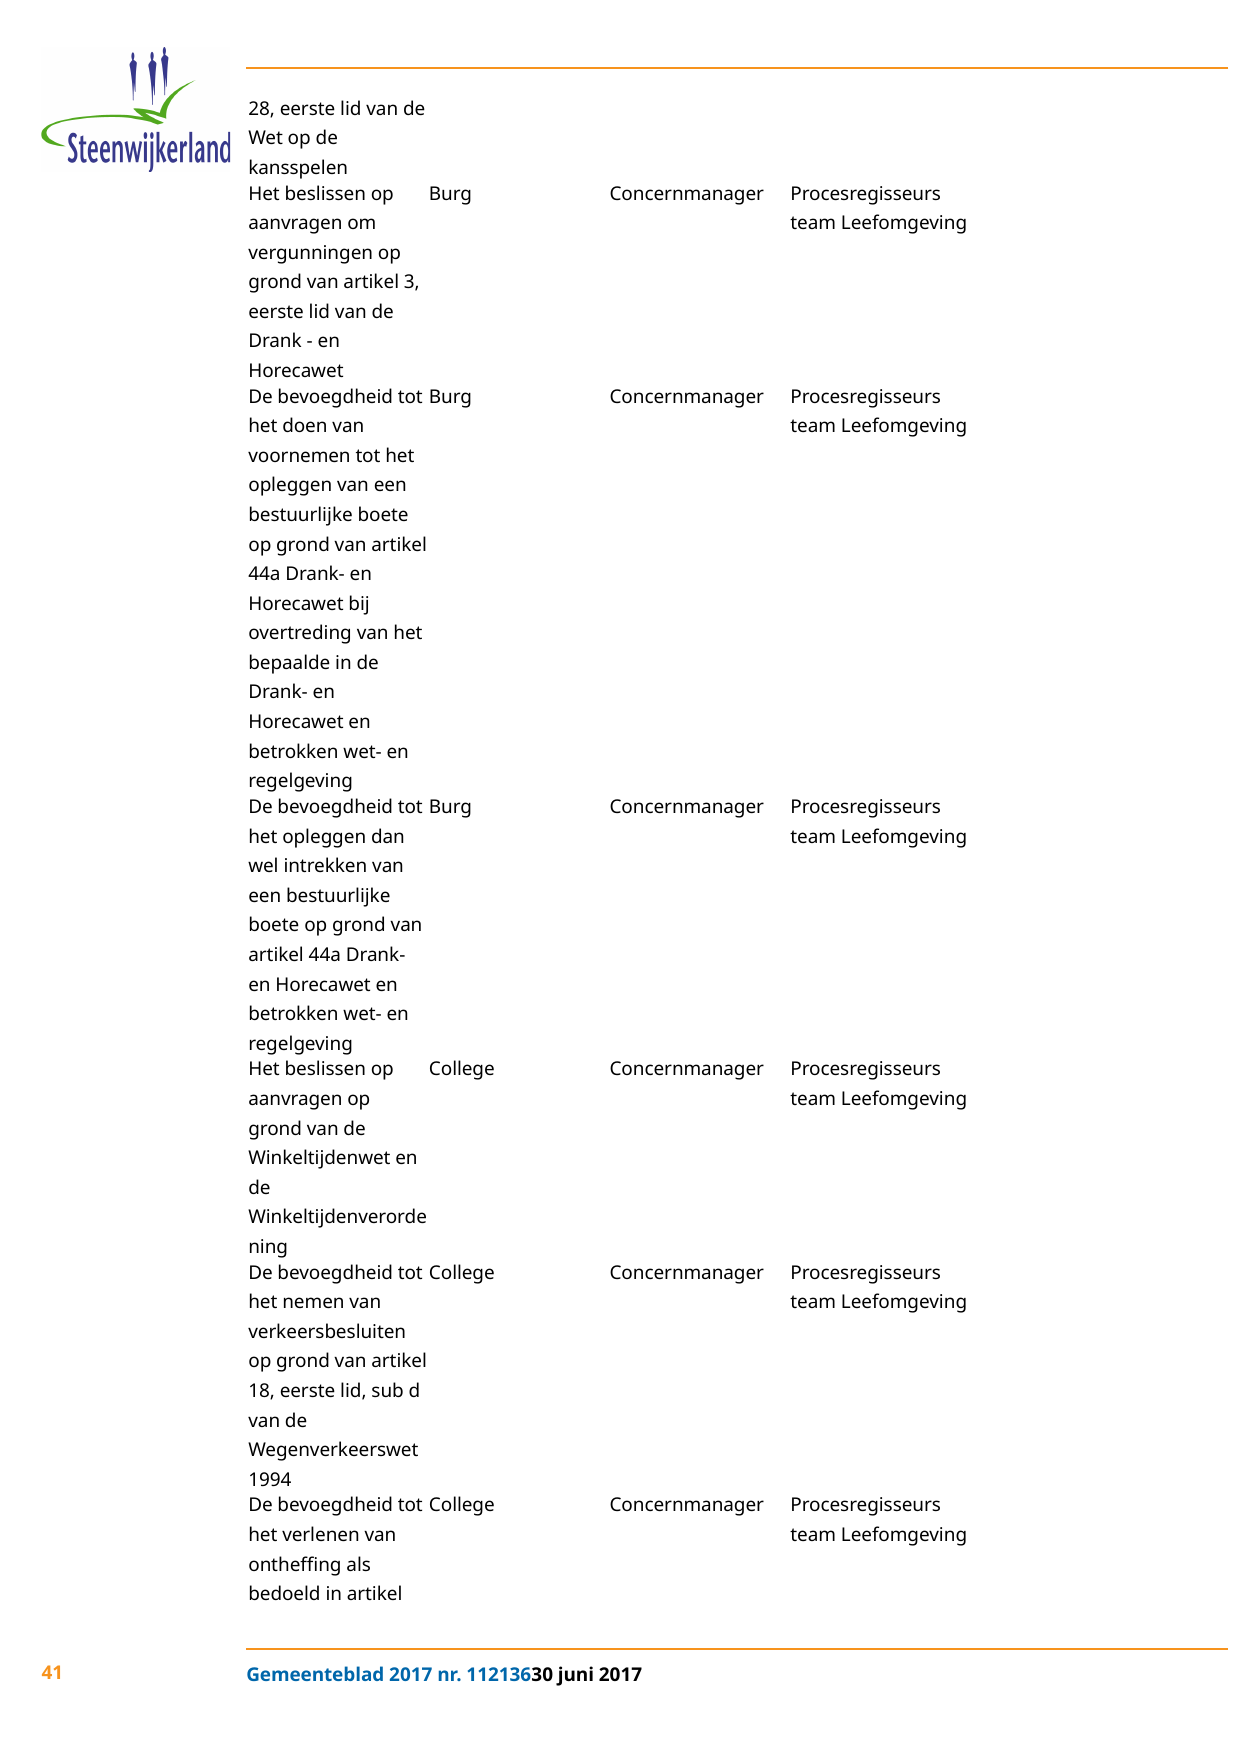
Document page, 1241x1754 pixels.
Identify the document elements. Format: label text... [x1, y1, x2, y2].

table_cell [971, 180, 1152, 383]
table_cell De bevoegdheid tot het nemen van verkeersbesluiten op grond van artikel 18, eerste lid, sub d van de Wegenverkeerswet 1994 [248, 1259, 429, 1492]
table_cell De bevoegdheid tot het doen van voornemen tot het opleggen van een bestuurlijke boete op grond van artikel 44a Drank- en Horecawet bij overtreding van het bepaalde in de Drank- en Horecawet en betrokken wet- en regelgeving [248, 383, 429, 793]
table_cell [971, 1056, 1152, 1259]
table_cell Procesregisseurs team Leefomgeving [790, 1056, 971, 1259]
table_cell Procesregisseurs team Leefomgeving [790, 180, 971, 383]
table_cell Concernmanager [609, 180, 790, 383]
table_cell Burg [429, 793, 609, 1056]
table_cell De bevoegdheid tot het opleggen dan wel intrekken van een bestuurlijke boete op grond van artikel 44a Drank- en Horecawet en betrokken wet- en regelgeving [248, 793, 429, 1056]
table_cell Burg [429, 383, 609, 793]
table_cell [971, 1492, 1152, 1606]
table_cell [790, 95, 971, 180]
table_cell Burg [429, 180, 609, 383]
table_cell [971, 793, 1152, 1056]
table_cell [609, 95, 790, 180]
table_cell Procesregisseurs team Leefomgeving [790, 383, 971, 793]
table_cell College [429, 1492, 609, 1606]
table_cell Concernmanager [609, 383, 790, 793]
table_cell College [429, 1056, 609, 1259]
table_cell [971, 95, 1152, 180]
table_cell Procesregisseurs team Leefomgeving [790, 1259, 971, 1492]
table_cell Procesregisseurs team Leefomgeving [790, 793, 971, 1056]
table_cell Concernmanager [609, 1056, 790, 1259]
picture [41, 47, 231, 172]
table_cell College [429, 1259, 609, 1492]
table_cell Het beslissen op aanvragen om vergunningen op grond van artikel 3, eerste lid van de Drank - en Horecawet [248, 180, 429, 383]
table_cell 28, eerste lid van de Wet op de kansspelen [248, 95, 429, 180]
table_cell [429, 95, 609, 180]
table_cell [971, 1259, 1152, 1492]
table_cell Concernmanager [609, 1492, 790, 1606]
table_cell Procesregisseurs team Leefomgeving [790, 1492, 971, 1606]
table_cell De bevoegdheid tot het verlenen van ontheffing als bedoeld in artikel [248, 1492, 429, 1606]
table_cell [971, 383, 1152, 793]
table_cell Concernmanager [609, 793, 790, 1056]
table_cell Het beslissen op aanvragen op grond van de Winkeltijdenwet en de Winkeltijdenverordening [248, 1056, 429, 1259]
table_cell Concernmanager [609, 1259, 790, 1492]
